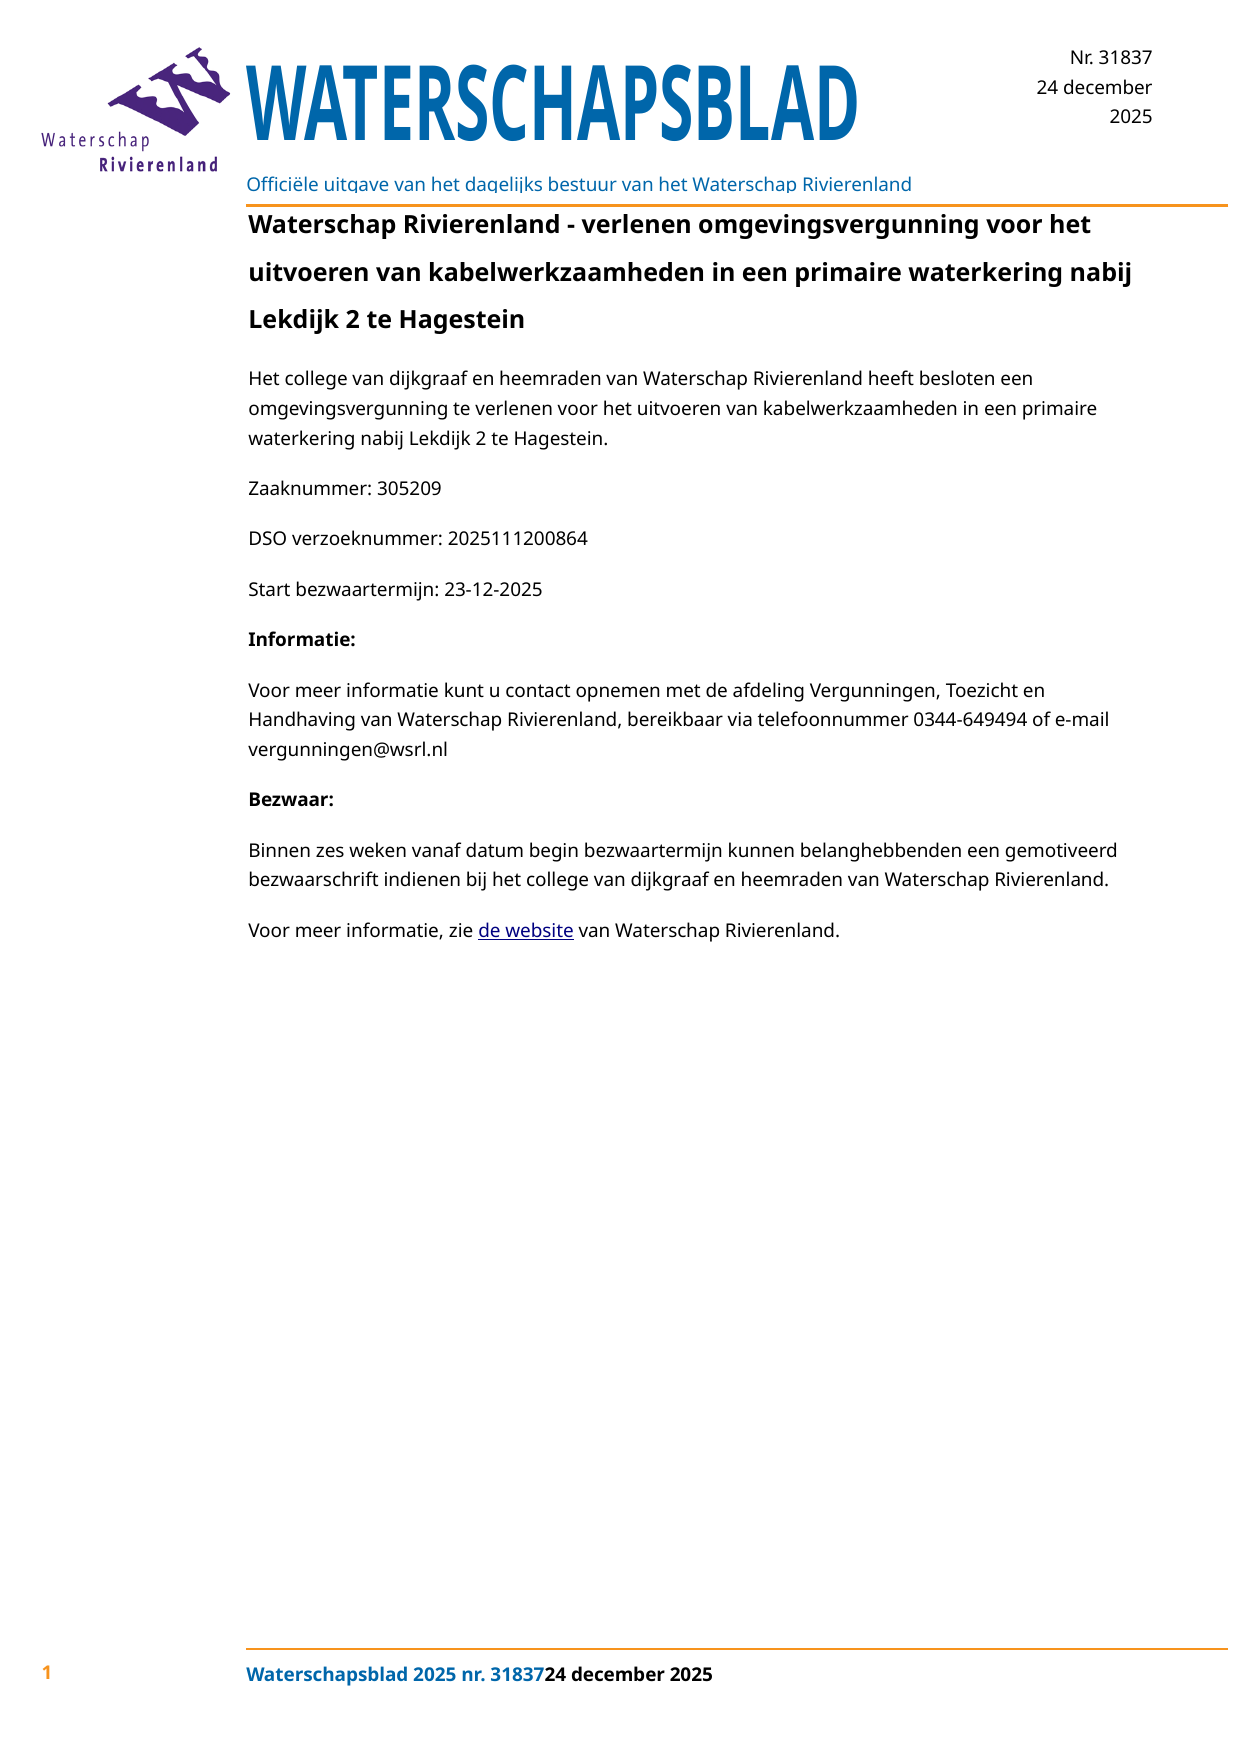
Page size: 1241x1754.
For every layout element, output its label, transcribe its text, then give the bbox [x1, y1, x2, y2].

text Bezwaar: [248, 786, 1152, 812]
text DSO verzoeknummer: 2025111200864 [248, 526, 1152, 551]
text Informatie: [248, 626, 1152, 652]
picture [41, 47, 231, 172]
text Start bezwaartermijn: 23-12-2025 [248, 576, 1152, 602]
text Het college van dijkgraaf en heemraden van Waterschap Rivierenland heeft besloten een omgevingsvergunning te verlenen voor het uitvoeren van kabelwerkzaamheden in een primaire waterkering nabij Lekdijk 2 te Hagestein. [248, 366, 1152, 450]
text Zaaknummer: 305209 [248, 475, 1152, 501]
text Voor meer informatie kunt u contact opnemen met de afdeling Vergunningen, Toezicht en Handhaving van Waterschap Rivierenland, bereikbaar via telefoonnummer 0344-649494 of e-mail vergunningen@wsrl.nl [248, 677, 1152, 762]
text Waterschap Rivierenland - verlenen omgevingsvergunning voor het uitvoeren van kabelwerkzaamheden in een primaire waterkering nabij Lekdijk 2 te Hagestein [248, 207, 1152, 336]
text Voor meer informatie, zie de website van Waterschap Rivierenland. [248, 917, 1152, 942]
text Binnen zes weken vanaf datum begin bezwaartermijn kunnen belanghebbenden een gemotiveerd bezwaarschrift indienen bij het college van dijkgraaf en heemraden van Waterschap Rivierenland. [248, 837, 1152, 892]
